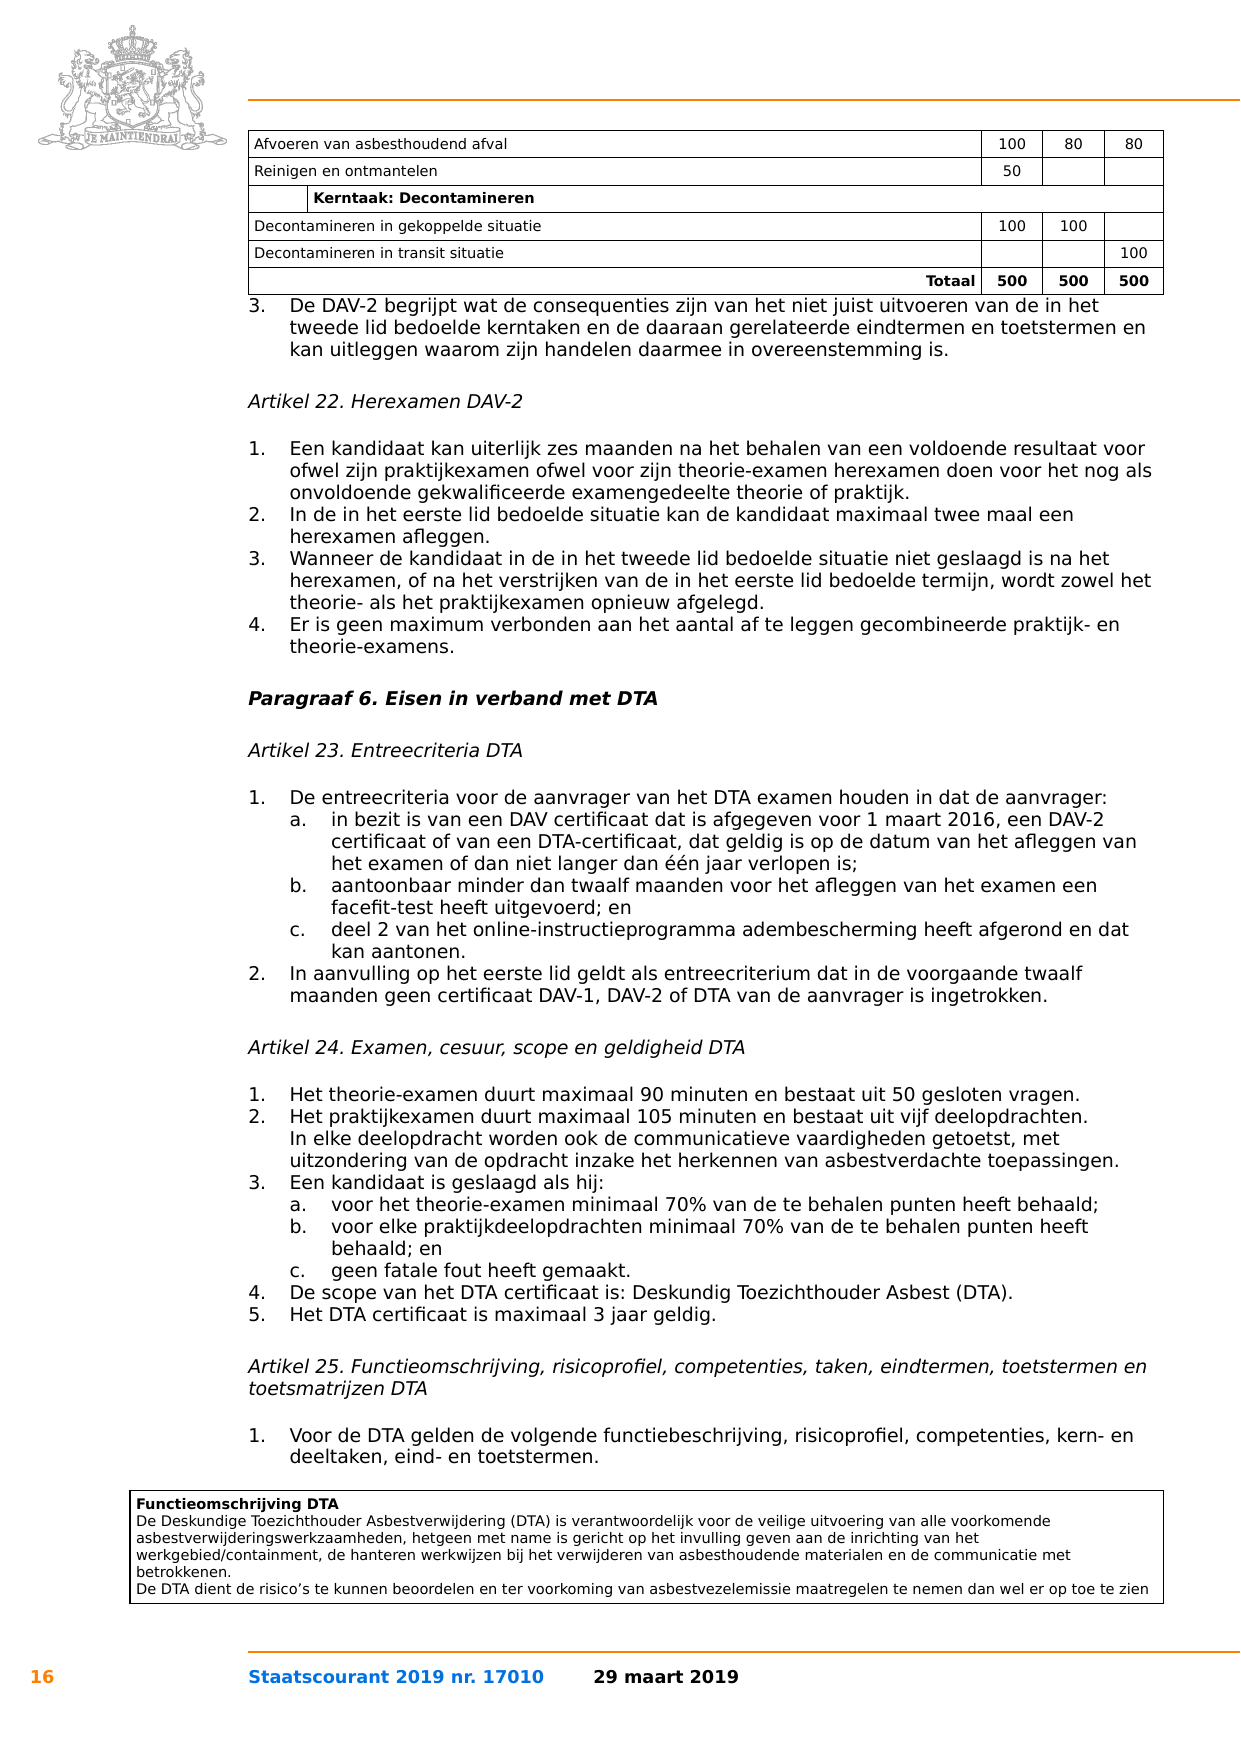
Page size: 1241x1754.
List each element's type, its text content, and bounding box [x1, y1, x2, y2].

table_cell [982, 241, 1042, 267]
table_cell 500 [982, 268, 1042, 294]
text 4. De scope van het DTA certificaat is: Deskundig Toezichthouder Asbest (DTA). [248, 1282, 1163, 1303]
table_cell 500 [1043, 268, 1104, 294]
subtitle Paragraaf 6. Eisen in verband met DTA [248, 688, 1163, 710]
text c. geen fatale fout heeft gemaakt. [289, 1259, 1163, 1282]
table_cell 80 [1105, 131, 1163, 157]
table_cell 100 [982, 131, 1042, 157]
table_cell Decontamineren in gekoppelde situatie [249, 213, 981, 239]
table_cell Reinigen en ontmantelen [249, 158, 981, 185]
text 1. De entreecriteria voor de aanvrager van het DTA examen houden in dat de aanvrager: [248, 787, 1163, 809]
table_cell 100 [982, 213, 1042, 239]
text 2. In de in het eerste lid bedoelde situatie kan de kandidaat maximaal twee maal een herexamen afleggen. [248, 504, 1163, 548]
text 4. Er is geen maximum verbonden aan het aantal af te leggen gecombineerde praktijk- en theorie-examens. [248, 614, 1163, 658]
text 1. Het theorie-examen duurt maximaal 90 minuten en bestaat uit 50 gesloten vragen. [248, 1084, 1163, 1106]
table_cell Afvoeren van asbesthoudend afval [249, 131, 981, 157]
table_cell 80 [1043, 131, 1104, 157]
table_cell 500 [1105, 268, 1163, 294]
text 2. In aanvulling op het eerste lid geldt als entreecriterium dat in de voorgaande twaalf maanden geen certificaat DAV-1, DAV-2 of DTA van de aanvrager is ingetrokken. [248, 963, 1163, 1007]
text a. voor het theorie-examen minimaal 70% van de te behalen punten heeft behaald; [289, 1194, 1163, 1216]
text In elke deelopdracht worden ook de communicatieve vaardigheden getoetst, met uitzondering van de opdracht inzake het herkennen van asbestverdachte toepassingen. [289, 1128, 1163, 1172]
table_cell Kerntaak: Decontamineren [308, 186, 1163, 212]
subtitle Artikel 24. Examen, cesuur, scope en geldigheid DTA [248, 1037, 1163, 1059]
text 5. Het DTA certificaat is maximaal 3 jaar geldig. [248, 1303, 1163, 1326]
text 2. Het praktijkexamen duurt maximaal 105 minuten en bestaat uit vijf deelopdrachten. [248, 1106, 1163, 1128]
table_cell [249, 186, 307, 212]
text 1. Een kandidaat kan uiterlijk zes maanden na het behalen van een voldoende resultaat voor ofwel zijn praktijkexamen ofwel voor zijn theorie-examen herexamen doen voor het nog als onvoldoende gekwalificeerde examengedeelte theorie of praktijk. [248, 438, 1163, 504]
text c. deel 2 van het online-instructieprogramma adembescherming heeft afgerond en dat kan aantonen. [289, 919, 1163, 963]
table_cell [1043, 158, 1104, 185]
text 3. Een kandidaat is geslaagd als hij: [248, 1172, 1163, 1194]
table_cell Decontamineren in transit situatie [249, 241, 981, 267]
table_cell [1105, 158, 1163, 185]
table_cell Totaal [249, 268, 981, 294]
text b. aantoonbaar minder dan twaalf maanden voor het afleggen van het examen een facefit-test heeft uitgevoerd; en [289, 875, 1163, 919]
subtitle Artikel 22. Herexamen DAV-2 [248, 391, 1163, 413]
subtitle Artikel 25. Functieomschrijving, risicoprofiel, competenties, taken, eindtermen, toetstermen en toetsmatrijzen DTA [248, 1356, 1163, 1399]
text a. in bezit is van een DAV certificaat dat is afgegeven voor 1 maart 2016, een DAV-2 certificaat of van een DTA-certificaat, dat geldig is op de datum van het afleggen van het examen of dan niet langer dan één jaar verlopen is; [289, 809, 1163, 875]
table_header Functieomschrijving DTA De Deskundige Toezichthouder Asbestverwijdering (DTA) is verantwoordelijk voor de veilige uitvoering van alle voorkomende asbestverwijderingswerkzaamheden, hetgeen met name is gericht op het invulling geven aan de inrichting van het werkgebied/containment, de hanteren werkwijzen bij het verwijderen van asbesthoudende materialen en de communicatie met betrokkenen. De DTA dient de risico’s te kunnen beoordelen en ter voorkoming van asbestvezelemissie maatregelen te nemen dan wel er op toe te zien [131, 1491, 1163, 1603]
table_cell 100 [1105, 241, 1163, 267]
text 3. De DAV-2 begrijpt wat de consequenties zijn van het niet juist uitvoeren van de in het tweede lid bedoelde kerntaken en de daaraan gerelateerde eindtermen en toetstermen en kan uitleggen waarom zijn handelen daarmee in overeenstemming is. [248, 295, 1163, 361]
text b. voor elke praktijkdeelopdrachten minimaal 70% van de te behalen punten heeft behaald; en [289, 1216, 1163, 1259]
picture [38, 25, 227, 150]
table_cell [1043, 241, 1104, 267]
subtitle Artikel 23. Entreecriteria DTA [248, 740, 1163, 762]
table_cell 100 [1043, 213, 1104, 239]
text 1. Voor de DTA gelden de volgende functiebeschrijving, risicoprofiel, competenties, kern- en deeltaken, eind- en toetstermen. [248, 1424, 1163, 1468]
text 3. Wanneer de kandidaat in de in het tweede lid bedoelde situatie niet geslaagd is na het herexamen, of na het verstrijken van de in het eerste lid bedoelde termijn, wordt zowel het theorie- als het praktijkexamen opnieuw afgelegd. [248, 548, 1163, 614]
table_cell [1105, 213, 1163, 239]
table_cell 50 [982, 158, 1042, 185]
